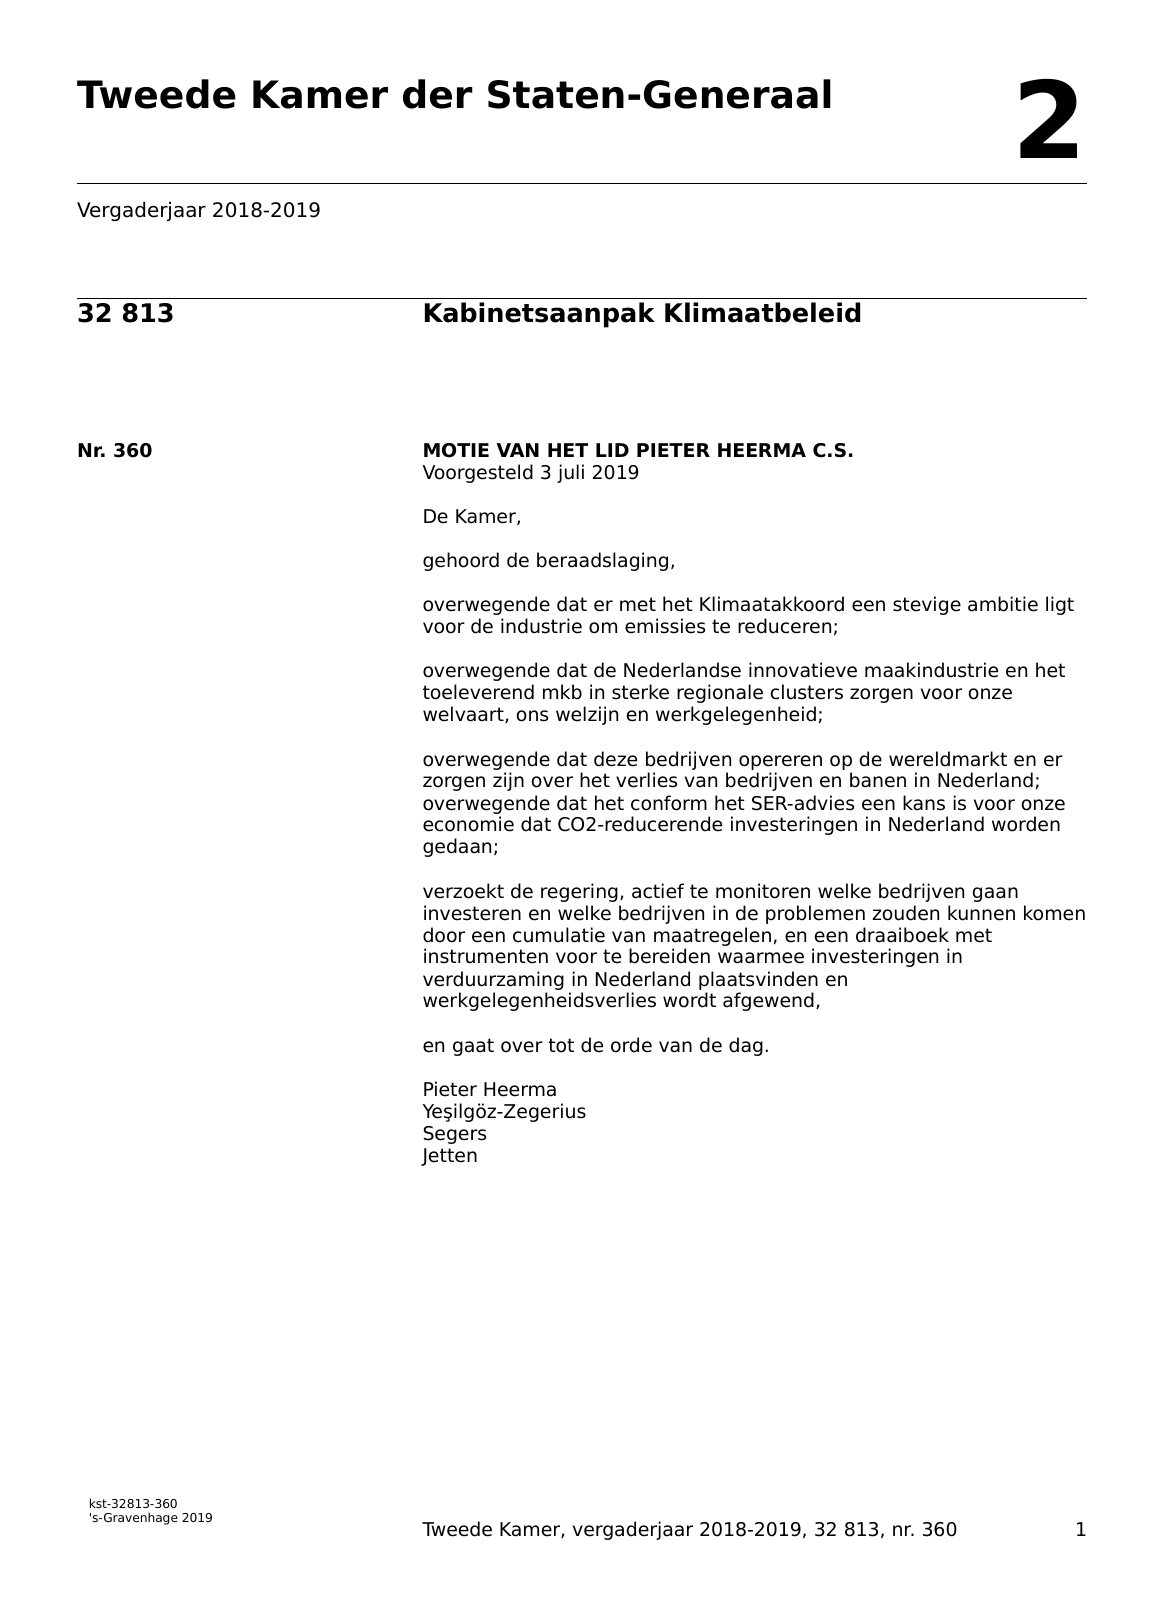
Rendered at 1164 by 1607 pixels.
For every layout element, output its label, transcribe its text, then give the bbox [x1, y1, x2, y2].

text Jetten [422, 1145, 1087, 1167]
text overwegende dat de Nederlandse innovatieve maakindustrie en het toeleverend mkb in sterke regionale clusters zorgen voor onze welvaart, ons welzijn en werkgelegenheid; [422, 660, 1087, 726]
text Yeşilgöz-Zegerius [422, 1101, 1087, 1123]
table_cell Vergaderjaar 2018-2019 [77, 184, 1087, 298]
text overwegende dat er met het Klimaatakkoord een stevige ambitie ligt voor de industrie om emissies te reduceren; [422, 594, 1087, 638]
text kst-32813-360 [88, 1497, 323, 1511]
text Pieter Heerma [422, 1079, 1087, 1101]
text overwegende dat deze bedrijven opereren op de wereldmarkt en er zorgen zijn over het verlies van bedrijven en banen in Nederland; [422, 748, 1087, 792]
table_header Tweede Kamer der Staten-Generaal [77, 59, 886, 183]
text en gaat over tot de orde van de dag. [422, 1034, 1087, 1057]
text gehoord de beraadslaging, [422, 550, 1087, 572]
text overwegende dat het conform het SER-advies een kans is voor onze economie dat CO2-reducerende investeringen in Nederland worden gedaan; [422, 792, 1087, 858]
text De Kamer, [422, 506, 1087, 528]
table_header 2 [886, 59, 1087, 183]
subtitle 32 813 Kabinetsaanpak Klimaatbeleid [77, 299, 1087, 329]
text Voorgesteld 3 juli 2019 [422, 462, 1087, 484]
subtitle Nr. 360 MOTIE VAN HET LID PIETER HEERMA C.S. [77, 440, 1087, 462]
text verzoekt de regering, actief te monitoren welke bedrijven gaan investeren en welke bedrijven in de problemen zouden kunnen komen door een cumulatie van maatregelen, en een draaiboek met instrumenten voor te bereiden waarmee investeringen in verduurzaming in Nederland plaatsvinden en werkgelegenheidsverlies wordt afgewend, [422, 881, 1087, 1012]
text Segers [422, 1123, 1087, 1145]
text 's-Gravenhage 2019 [88, 1511, 323, 1525]
